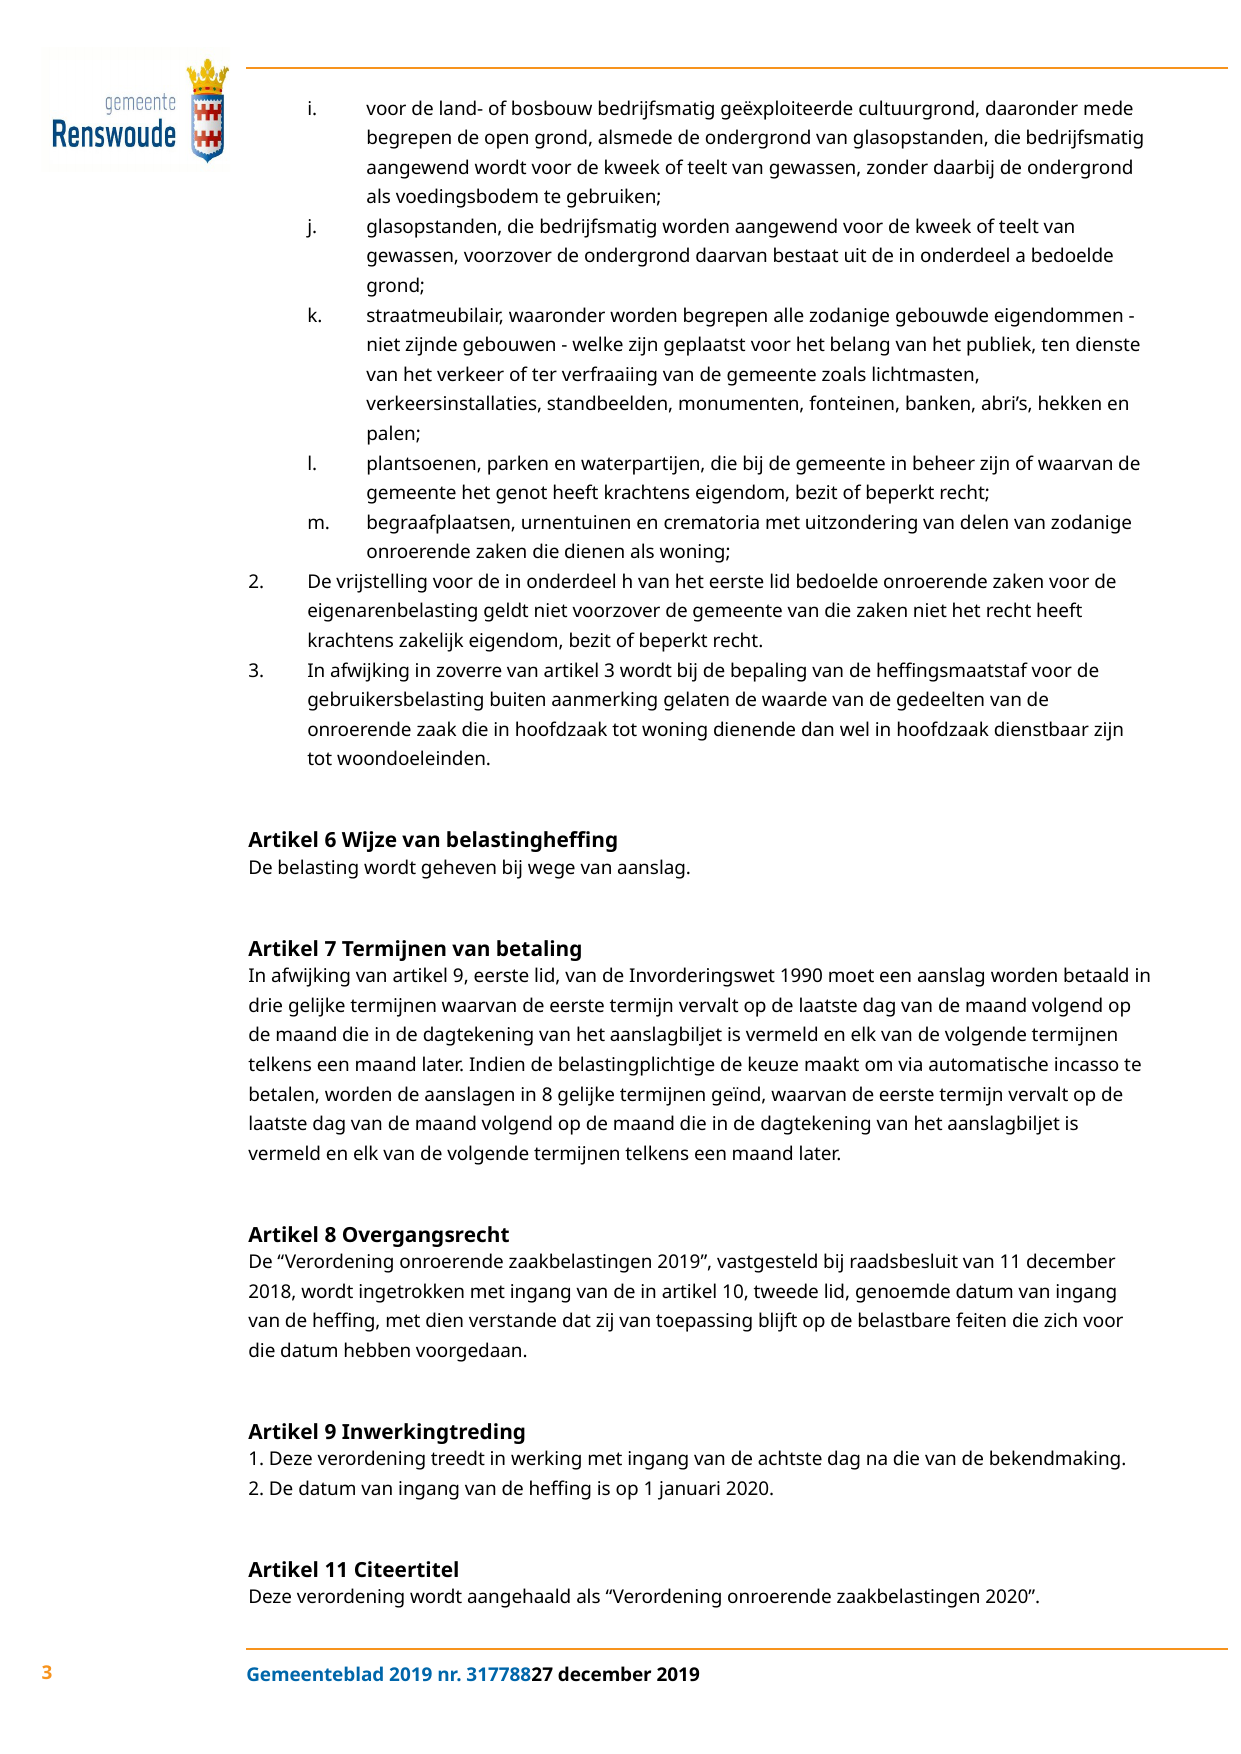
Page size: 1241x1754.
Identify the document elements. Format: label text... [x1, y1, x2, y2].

text 2. De datum van ingang van de heffing is op 1 januari 2020. [248, 1475, 1152, 1501]
text Artikel 7 Termijnen van betaling [248, 934, 1152, 962]
text 1. Deze verordening treedt in werking met ingang van de achtste dag na die van de bekendmaking. [248, 1446, 1152, 1471]
text Artikel 8 Overgangsrecht [248, 1220, 1152, 1248]
text Artikel 6 Wijze van belastingheffing [248, 826, 1152, 854]
list De vrijstelling voor de in onderdeel h van het eerste lid bedoelde onroerende zaken voor de eigenarenbelasting geldt niet voorzover de gemeente van die zaken niet het recht heeft krachtens zakelijk eigendom, bezit of beperkt recht. [248, 568, 1152, 653]
list glasopstanden, die bedrijfsmatig worden aangewend voor de kweek of teelt van gewassen, voorzover de ondergrond daarvan bestaat uit de in onderdeel a bedoelde grond; [307, 213, 1152, 298]
text De belasting wordt geheven bij wege van aanslag. [248, 854, 1152, 880]
text De “Verordening onroerende zaakbelastingen 2019”, vastgesteld bij raadsbesluit van 11 december 2018, wordt ingetrokken met ingang van de in artikel 10, tweede lid, genoemde datum van ingang van de heffing, met dien verstande dat zij van toepassing blijft op de belastbare feiten die zich voor die datum hebben voorgedaan. [248, 1248, 1152, 1363]
text Deze verordening wordt aangehaald als “Verordening onroerende zaakbelastingen 2020”. [248, 1584, 1152, 1609]
text In afwijking van artikel 9, eerste lid, van de Invorderingswet 1990 moet een aanslag worden betaald in drie gelijke termijnen waarvan de eerste termijn vervalt op de laatste dag van de maand volgend op de maand die in de dagtekening van het aanslagbiljet is vermeld en elk van de volgende termijnen telkens een maand later. Indien de belastingplichtige de keuze maakt om via automatische incasso te betalen, worden de aanslagen in 8 gelijke termijnen geïnd, waarvan de eerste termijn vervalt op de laatste dag van de maand volgend op de maand die in de dagtekening van het aanslagbiljet is vermeld en elk van de volgende termijnen telkens een maand later. [248, 962, 1152, 1166]
list voor de land- of bosbouw bedrijfsmatig geëxploiteerde cultuurgrond, daaronder mede begrepen de open grond, alsmede de ondergrond van glasopstanden, die bedrijfsmatig aangewend wordt voor de kweek of teelt van gewassen, zonder daarbij de ondergrond als voedingsbodem te gebruiken; [307, 95, 1152, 209]
picture [41, 47, 231, 172]
list plantsoenen, parken en waterpartijen, die bij de gemeente in beheer zijn of waarvan de gemeente het genot heeft krachtens eigendom, bezit of beperkt recht; [307, 450, 1152, 505]
text Artikel 9 Inwerkingtreding [248, 1417, 1152, 1446]
list straatmeubilair, waaronder worden begrepen alle zodanige gebouwde eigendommen - niet zijnde gebouwen - welke zijn geplaatst voor het belang van het publiek, ten dienste van het verkeer of ter verfraaiing van de gemeente zoals lichtmasten, verkeersinstallaties, standbeelden, monumenten, fonteinen, banken, abri’s, hekken en palen; [307, 302, 1152, 446]
list begraafplaatsen, urnentuinen en crematoria met uitzondering van delen van zodanige onroerende zaken die dienen als woning; [307, 509, 1152, 564]
list In afwijking in zoverre van artikel 3 wordt bij de bepaling van de heffingsmaatstaf voor de gebruikersbelasting buiten aanmerking gelaten de waarde van de gedeelten van de onroerende zaak die in hoofdzaak tot woning dienende dan wel in hoofdzaak dienstbaar zijn tot woondoeleinden. [248, 657, 1152, 771]
text Artikel 11 Citeertitel [248, 1555, 1152, 1584]
